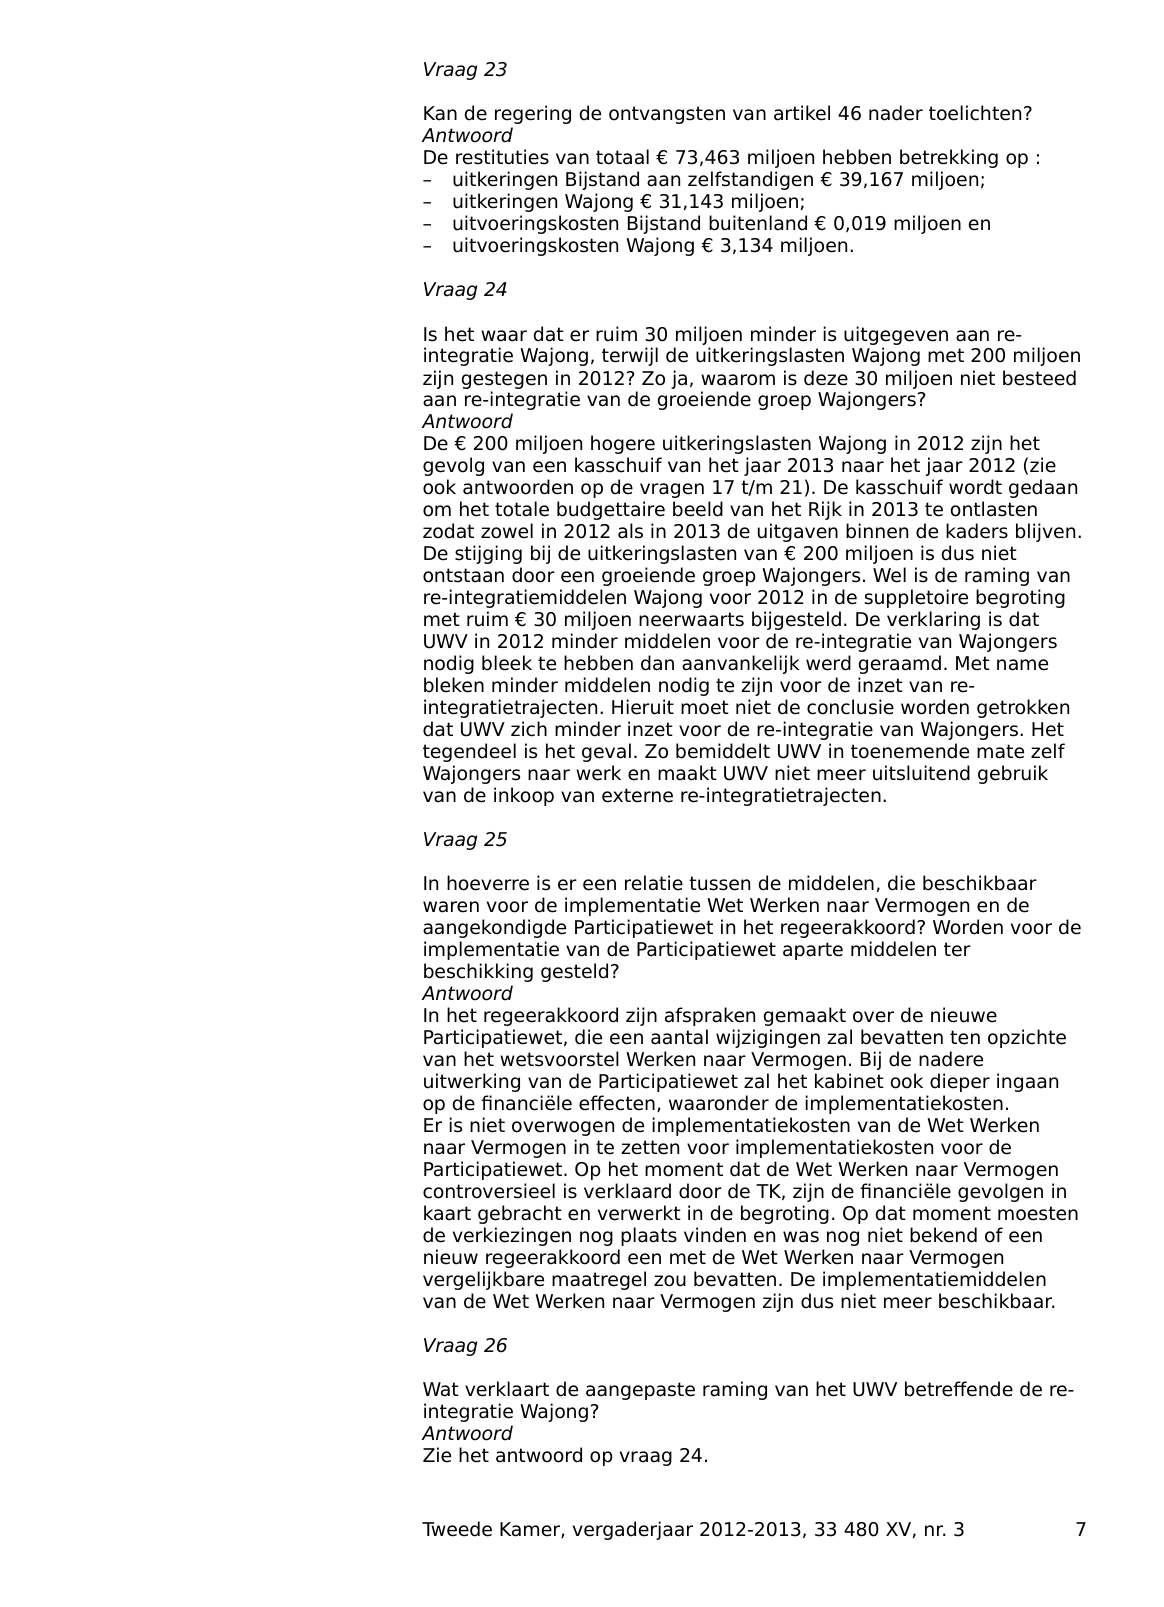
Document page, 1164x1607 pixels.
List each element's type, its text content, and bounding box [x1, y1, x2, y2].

text Wat verklaart de aangepaste raming van het UWV betreffende de re-integratie Wajong? [422, 1379, 1087, 1423]
text Zie het antwoord op vraag 24. [422, 1445, 1087, 1467]
text Antwoord [422, 125, 1087, 147]
subtitle Vraag 26 [422, 1335, 1087, 1357]
text – uitvoeringskosten Bijstand buitenland € 0,019 miljoen en [422, 213, 1087, 235]
text – uitkeringen Bijstand aan zelfstandigen € 39,167 miljoen; [422, 169, 1087, 191]
text – uitkeringen Wajong € 31,143 miljoen; [422, 191, 1087, 213]
text Antwoord [422, 411, 1087, 433]
text De restituties van totaal € 73,463 miljoen hebben betrekking op : [422, 147, 1087, 169]
subtitle Vraag 23 [422, 59, 1087, 81]
text – uitvoeringskosten Wajong € 3,134 miljoen. [422, 235, 1087, 257]
text Antwoord [422, 983, 1087, 1005]
subtitle Vraag 25 [422, 829, 1087, 851]
text Kan de regering de ontvangsten van artikel 46 nader toelichten? [422, 103, 1087, 125]
text Er is niet overwogen de implementatiekosten van de Wet Werken naar Vermogen in te zetten voor implementatiekosten voor de Participatiewet. Op het moment dat de Wet Werken naar Vermogen controversieel is verklaard door de TK, zijn de financiële gevolgen in kaart gebracht en verwerkt in de begroting. Op dat moment moesten de verkiezingen nog plaats vinden en was nog niet bekend of een nieuw regeerakkoord een met de Wet Werken naar Vermogen vergelijkbare maatregel zou bevatten. De implementatiemiddelen van de Wet Werken naar Vermogen zijn dus niet meer beschikbaar. [422, 1115, 1087, 1313]
text Antwoord [422, 1423, 1087, 1445]
text In het regeerakkoord zijn afspraken gemaakt over de nieuwe Participatiewet, die een aantal wijzigingen zal bevatten ten opzichte van het wetsvoorstel Werken naar Vermogen. Bij de nadere uitwerking van de Participatiewet zal het kabinet ook dieper ingaan op de financiële effecten, waaronder de implementatiekosten. [422, 1005, 1087, 1115]
text In hoeverre is er een relatie tussen de middelen, die beschikbaar waren voor de implementatie Wet Werken naar Vermogen en de aangekondigde Participatiewet in het regeerakkoord? Worden voor de implementatie van de Participatiewet aparte middelen ter beschikking gesteld? [422, 873, 1087, 983]
subtitle Vraag 24 [422, 279, 1087, 301]
text De € 200 miljoen hogere uitkeringslasten Wajong in 2012 zijn het gevolg van een kasschuif van het jaar 2013 naar het jaar 2012 (zie ook antwoorden op de vragen 17 t/m 21). De kasschuif wordt gedaan om het totale budgettaire beeld van het Rijk in 2013 te ontlasten zodat zowel in 2012 als in 2013 de uitgaven binnen de kaders blijven. De stijging bij de uitkeringslasten van € 200 miljoen is dus niet ontstaan door een groeiende groep Wajongers. Wel is de raming van re-integratiemiddelen Wajong voor 2012 in de suppletoire begroting met ruim € 30 miljoen neerwaarts bijgesteld. De verklaring is dat UWV in 2012 minder middelen voor de re-integratie van Wajongers nodig bleek te hebben dan aanvankelijk werd geraamd. Met name bleken minder middelen nodig te zijn voor de inzet van re-integratietrajecten. Hieruit moet niet de conclusie worden getrokken dat UWV zich minder inzet voor de re-integratie van Wajongers. Het tegendeel is het geval. Zo bemiddelt UWV in toenemende mate zelf Wajongers naar werk en maakt UWV niet meer uitsluitend gebruik van de inkoop van externe re-integratietrajecten. [422, 433, 1087, 807]
text Is het waar dat er ruim 30 miljoen minder is uitgegeven aan re-integratie Wajong, terwijl de uitkeringslasten Wajong met 200 miljoen zijn gestegen in 2012? Zo ja, waarom is deze 30 miljoen niet besteed aan re-integratie van de groeiende groep Wajongers? [422, 323, 1087, 411]
